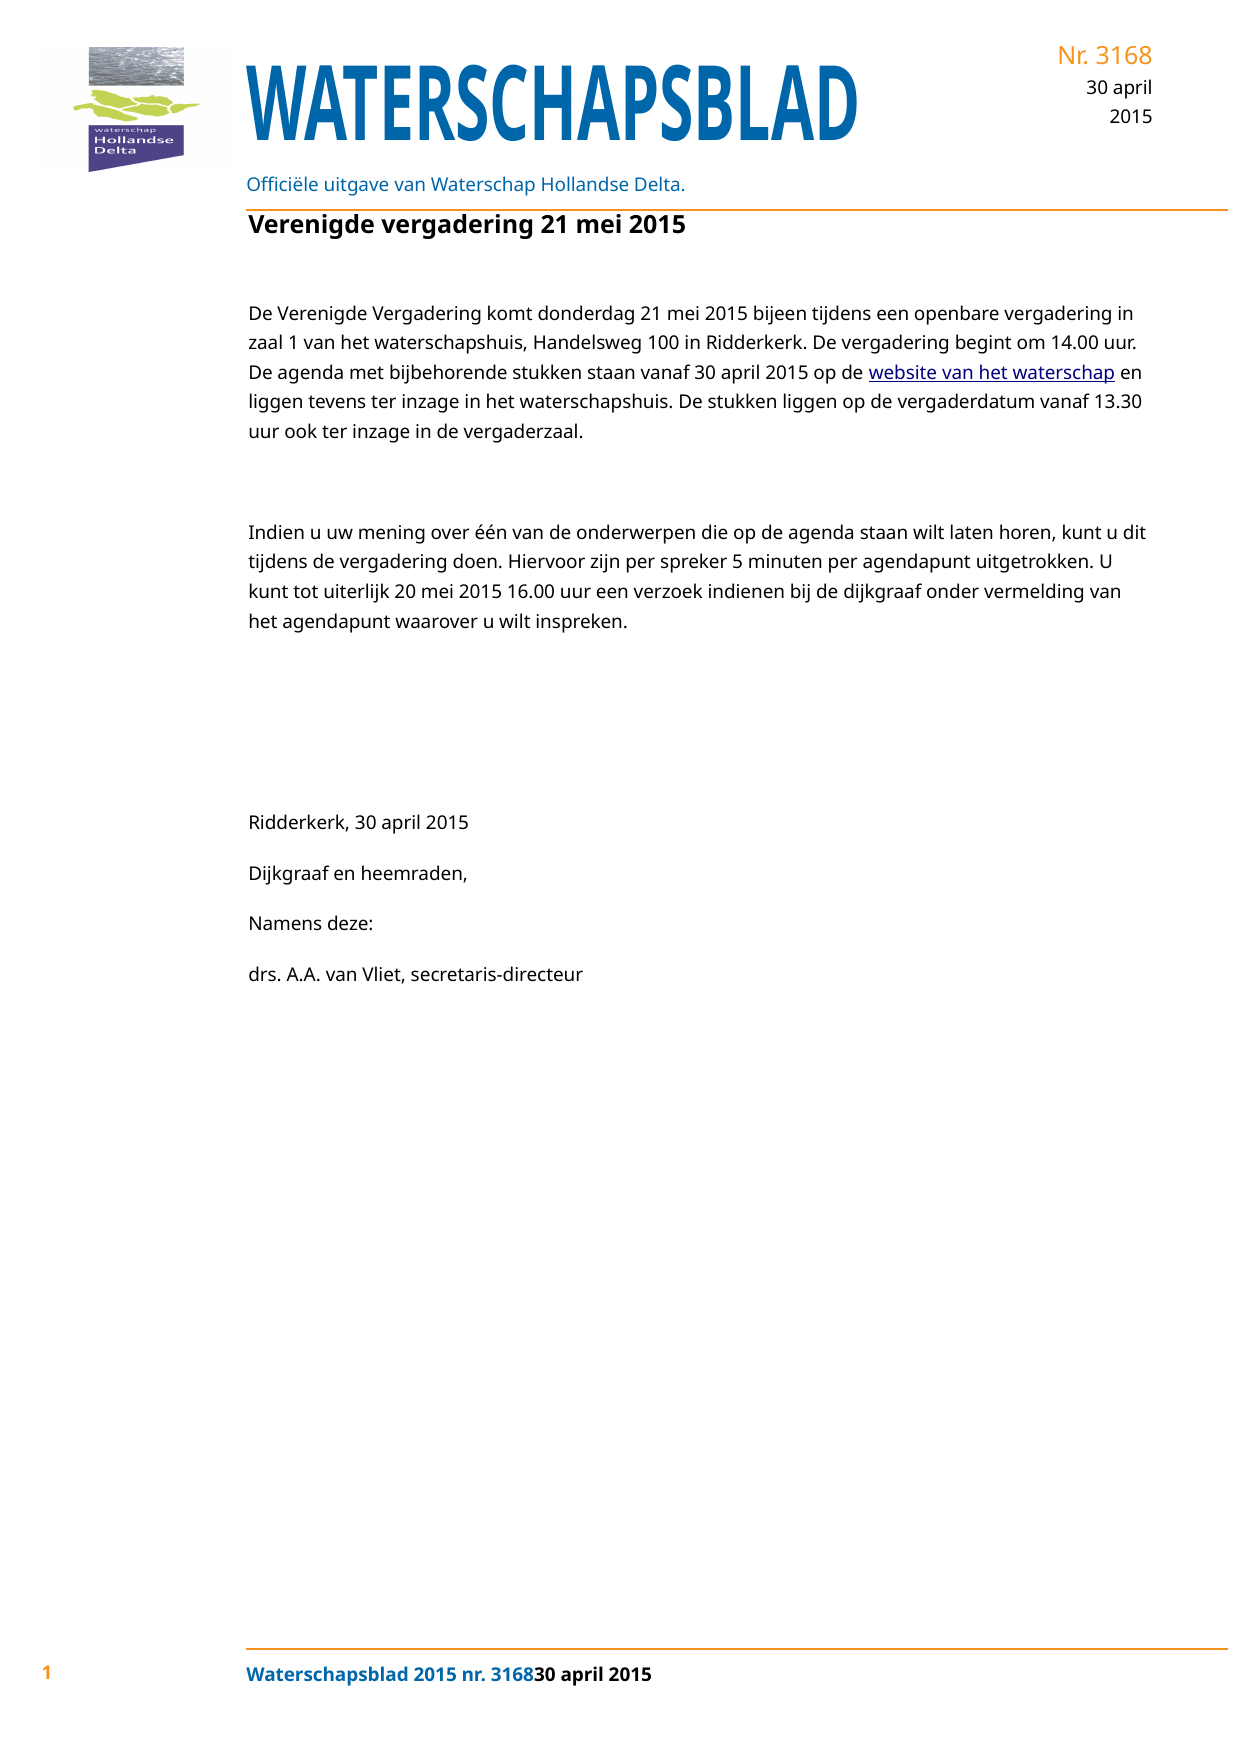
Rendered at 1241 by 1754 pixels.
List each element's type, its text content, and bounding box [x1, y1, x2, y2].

text De Verenigde Vergadering komt donderdag 21 mei 2015 bijeen tijdens een openbare vergadering in zaal 1 van het waterschapshuis, Handelsweg 100 in Ridderkerk. De vergadering begint om 14.00 uur. De agenda met bijbehorende stukken staan vanaf 30 april 2015 op de website van het waterschap en liggen tevens ter inzage in het waterschapshuis. De stukken liggen op de vergaderdatum vanaf 13.30 uur ook ter inzage in de vergaderzaal. [248, 300, 1152, 444]
text Indien u uw mening over één van de onderwerpen die op de agenda staan wilt laten horen, kunt u dit tijdens de vergadering doen. Hiervoor zijn per spreker 5 minuten per agendapunt uitgetrokken. U kunt tot uiterlijk 20 mei 2015 16.00 uur een verzoek indienen bij de dijkgraaf onder vermelding van het agendapunt waarover u wilt inspreken. [248, 519, 1152, 633]
text Namens deze: [248, 910, 1152, 936]
text Ridderkerk, 30 april 2015 [248, 809, 1152, 835]
text Dijkgraaf en heemraden, [248, 860, 1152, 886]
text drs. A.A. van Vliet, secretaris-directeur [248, 961, 1152, 986]
picture [41, 47, 231, 172]
text Verenigde vergadering 21 mei 2015 [248, 211, 1152, 241]
